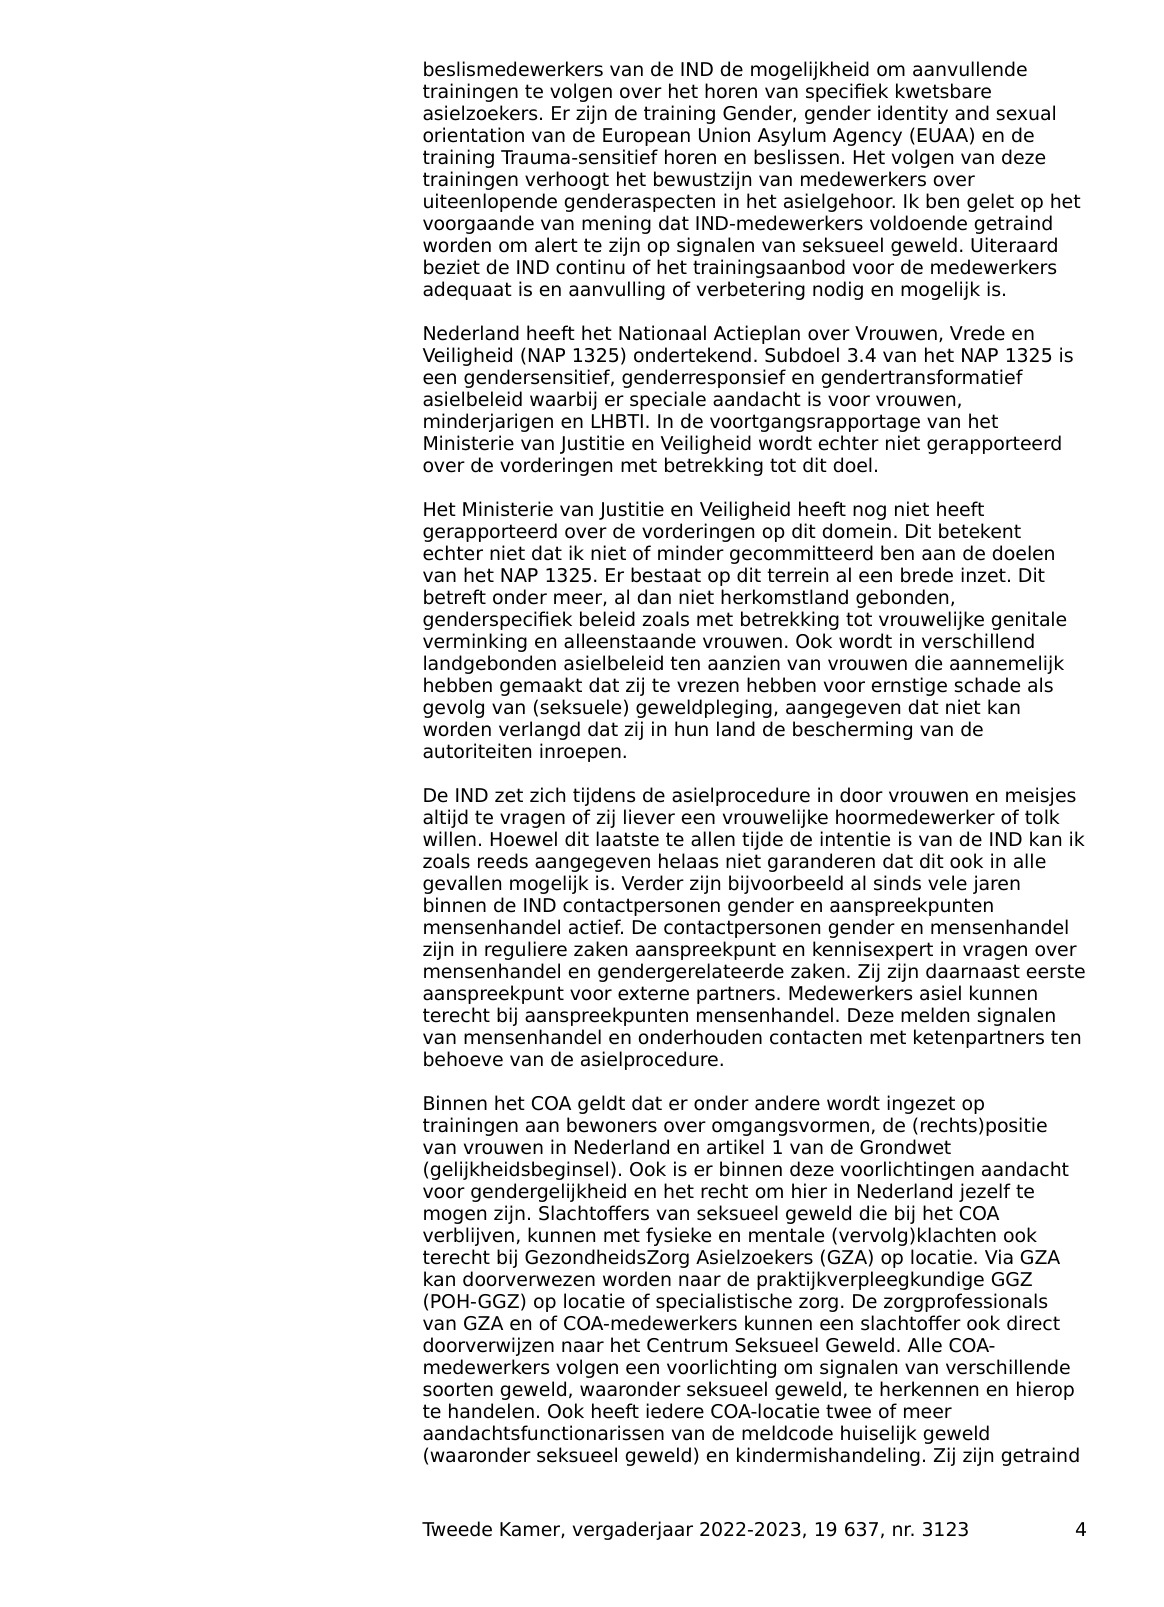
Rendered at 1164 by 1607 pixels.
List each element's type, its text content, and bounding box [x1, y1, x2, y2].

text Het Ministerie van Justitie en Veiligheid heeft nog niet heeft gerapporteerd over de vorderingen op dit domein. Dit betekent echter niet dat ik niet of minder gecommitteerd ben aan de doelen van het NAP 1325. Er bestaat op dit terrein al een brede inzet. Dit betreft onder meer, al dan niet herkomstland gebonden, genderspecifiek beleid zoals met betrekking tot vrouwelijke genitale verminking en alleenstaande vrouwen. Ook wordt in verschillend landgebonden asielbeleid ten aanzien van vrouwen die aannemelijk hebben gemaakt dat zij te vrezen hebben voor ernstige schade als gevolg van (seksuele) geweldpleging, aangegeven dat niet kan worden verlangd dat zij in hun land de bescherming van de autoriteiten inroepen. [422, 499, 1087, 763]
text De IND zet zich tijdens de asielprocedure in door vrouwen en meisjes altijd te vragen of zij liever een vrouwelijke hoormedewerker of tolk willen. Hoewel dit laatste te allen tijde de intentie is van de IND kan ik zoals reeds aangegeven helaas niet garanderen dat dit ook in alle gevallen mogelijk is. Verder zijn bijvoorbeeld al sinds vele jaren binnen de IND contactpersonen gender en aanspreekpunten mensenhandel actief. De contactpersonen gender en mensenhandel zijn in reguliere zaken aanspreekpunt en kennisexpert in vragen over mensenhandel en gendergerelateerde zaken. Zij zijn daarnaast eerste aanspreekpunt voor externe partners. Medewerkers asiel kunnen terecht bij aanspreekpunten mensenhandel. Deze melden signalen van mensenhandel en onderhouden contacten met ketenpartners ten behoeve van de asielprocedure. [422, 785, 1087, 1071]
text beslismedewerkers van de IND de mogelijkheid om aanvullende trainingen te volgen over het horen van specifiek kwetsbare asielzoekers. Er zijn de training Gender, gender identity and sexual orientation van de European Union Asylum Agency (EUAA) en de training Trauma-sensitief horen en beslissen. Het volgen van deze trainingen verhoogt het bewustzijn van medewerkers over uiteenlopende genderaspecten in het asielgehoor. Ik ben gelet op het voorgaande van mening dat IND-medewerkers voldoende getraind worden om alert te zijn op signalen van seksueel geweld. Uiteraard beziet de IND continu of het trainingsaanbod voor de medewerkers adequaat is en aanvulling of verbetering nodig en mogelijk is. [422, 59, 1087, 301]
text Binnen het COA geldt dat er onder andere wordt ingezet op trainingen aan bewoners over omgangsvormen, de (rechts)positie van vrouwen in Nederland en artikel 1 van de Grondwet (gelijkheidsbeginsel). Ook is er binnen deze voorlichtingen aandacht voor gendergelijkheid en het recht om hier in Nederland jezelf te mogen zijn. Slachtoffers van seksueel geweld die bij het COA verblijven, kunnen met fysieke en mentale (vervolg)klachten ook terecht bij GezondheidsZorg Asielzoekers (GZA) op locatie. Via GZA kan doorverwezen worden naar de praktijkverpleegkundige GGZ (POH-GGZ) op locatie of specialistische zorg. De zorgprofessionals van GZA en of COA-medewerkers kunnen een slachtoffer ook direct doorverwijzen naar het Centrum Seksueel Geweld. Alle COA-medewerkers volgen een voorlichting om signalen van verschillende soorten geweld, waaronder seksueel geweld, te herkennen en hierop te handelen. Ook heeft iedere COA-locatie twee of meer aandachtsfunctionarissen van de meldcode huiselijk geweld (waaronder seksueel geweld) en kindermishandeling. Zij zijn getraind [422, 1093, 1087, 1467]
text Nederland heeft het Nationaal Actieplan over Vrouwen, Vrede en Veiligheid (NAP 1325) ondertekend. Subdoel 3.4 van het NAP 1325 is een gendersensitief, genderresponsief en gendertransformatief asielbeleid waarbij er speciale aandacht is voor vrouwen, minderjarigen en LHBTI. In de voortgangsrapportage van het Ministerie van Justitie en Veiligheid wordt echter niet gerapporteerd over de vorderingen met betrekking tot dit doel. [422, 323, 1087, 477]
